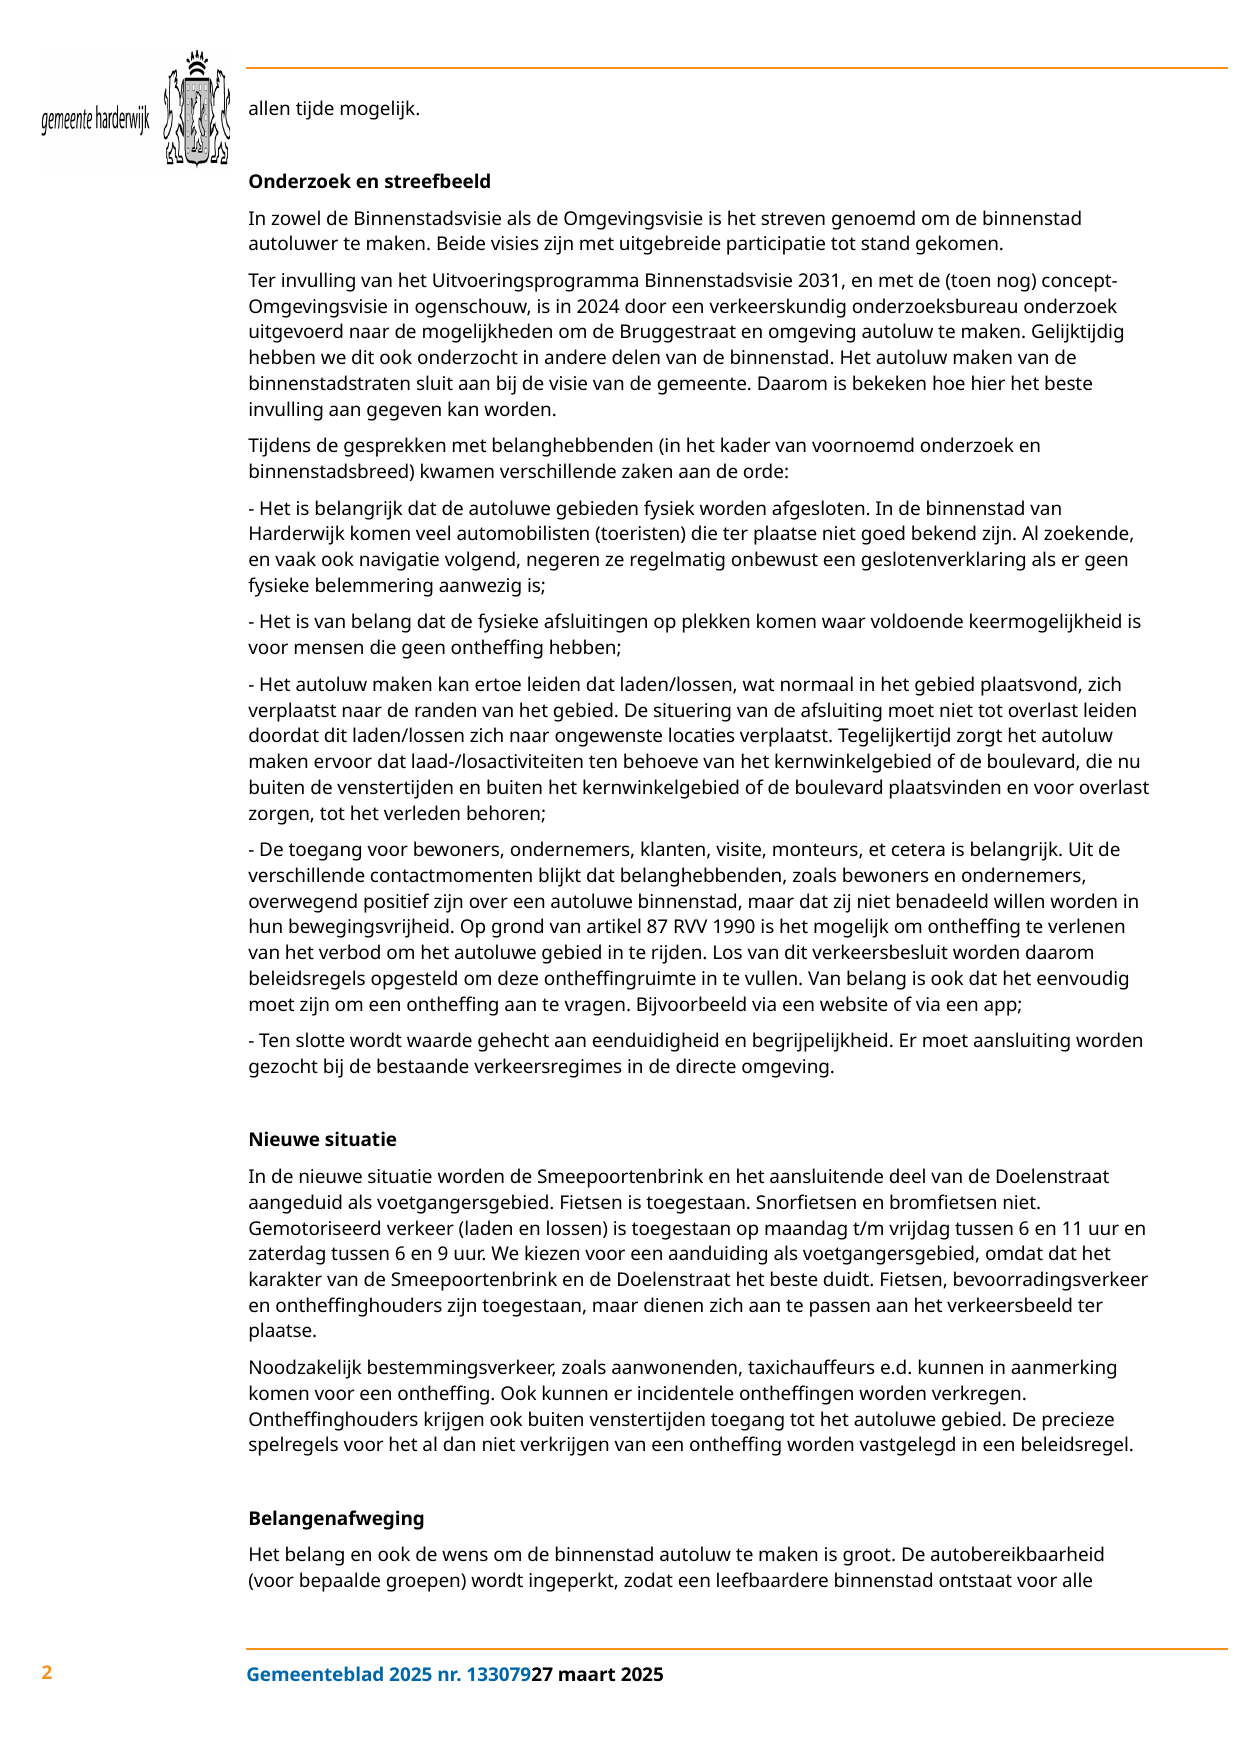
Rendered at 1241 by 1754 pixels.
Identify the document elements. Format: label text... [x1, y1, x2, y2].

text Nieuwe situatie [248, 1127, 1152, 1152]
text - Ten slotte wordt waarde gehecht aan eenduidigheid en begrijpelijkheid. Er moet aansluiting worden gezocht bij de bestaande verkeersregimes in de directe omgeving. [248, 1027, 1152, 1079]
text In de nieuwe situatie worden de Smeepoortenbrink en het aansluitende deel van de Doelenstraat aangeduid als voetgangersgebied. Fietsen is toegestaan. Snorfietsen en bromfietsen niet. Gemotoriseerd verkeer (laden en lossen) is toegestaan op maandag t/m vrijdag tussen 6 en 11 uur en zaterdag tussen 6 en 9 uur. We kiezen voor een aanduiding als voetgangersgebied, omdat dat het karakter van de Smeepoortenbrink en de Doelenstraat het beste duidt. Fietsen, bevoorradingsverkeer en ontheffinghouders zijn toegestaan, maar dienen zich aan te passen aan het verkeersbeeld ter plaatse. [248, 1163, 1152, 1343]
text Noodzakelijk bestemmingsverkeer, zoals aanwonenden, taxichauffeurs e.d. kunnen in aanmerking komen voor een ontheffing. Ook kunnen er incidentele ontheffingen worden verkregen. Ontheffinghouders krijgen ook buiten venstertijden toegang tot het autoluwe gebied. De precieze spelregels voor het al dan niet verkrijgen van een ontheffing worden vastgelegd in een beleidsregel. [248, 1354, 1152, 1457]
text Tijdens de gesprekken met belanghebbenden (in het kader van voornoemd onderzoek en binnenstadsbreed) kwamen verschillende zaken aan de orde: [248, 432, 1152, 484]
text - Het is van belang dat de fysieke afsluitingen op plekken komen waar voldoende keermogelijkheid is voor mensen die geen ontheffing hebben; [248, 609, 1152, 660]
text Onderzoek en streefbeeld [248, 168, 1152, 194]
text Belangenafweging [248, 1505, 1152, 1531]
text Ter invulling van het Uitvoeringsprogramma Binnenstadsvisie 2031, en met de (toen nog) concept-Omgevingsvisie in ogenschouw, is in 2024 door een verkeerskundig onderzoeksbureau onderzoek uitgevoerd naar de mogelijkheden om de Bruggestraat en omgeving autoluw te maken. Gelijktijdig hebben we dit ook onderzocht in andere delen van de binnenstad. Het autoluw maken van de binnenstadstraten sluit aan bij de visie van de gemeente. Daarom is bekeken hoe hier het beste invulling aan gegeven kan worden. [248, 267, 1152, 422]
text Het belang en ook de wens om de binnenstad autoluw te maken is groot. De autobereikbaarheid (voor bepaalde groepen) wordt ingeperkt, zodat een leefbaardere binnenstad ontstaat voor alle [248, 1541, 1152, 1593]
text - Het is belangrijk dat de autoluwe gebieden fysiek worden afgesloten. In de binnenstad van Harderwijk komen veel automobilisten (toeristen) die ter plaatse niet goed bekend zijn. Al zoekende, en vaak ook navigatie volgend, negeren ze regelmatig onbewust een geslotenverklaring als er geen fysieke belemmering aanwezig is; [248, 495, 1152, 598]
text In zowel de Binnenstadsvisie als de Omgevingsvisie is het streven genoemd om de binnenstad autoluwer te maken. Beide visies zijn met uitgebreide participatie tot stand gekomen. [248, 205, 1152, 256]
text - De toegang voor bewoners, ondernemers, klanten, visite, monteurs, et cetera is belangrijk. Uit de verschillende contactmomenten blijkt dat belanghebbenden, zoals bewoners en ondernemers, overwegend positief zijn over een autoluwe binnenstad, maar dat zij niet benadeeld willen worden in hun bewegingsvrijheid. Op grond van artikel 87 RVV 1990 is het mogelijk om ontheffing te verlenen van het verbod om het autoluwe gebied in te rijden. Los van dit verkeersbesluit worden daarom beleidsregels opgesteld om deze ontheffingruimte in te vullen. Van belang is ook dat het eenvoudig moet zijn om een ontheffing aan te vragen. Bijvoorbeeld via een website of via een app; [248, 836, 1152, 1017]
text allen tijde mogelijk. [248, 95, 1152, 121]
text - Het autoluw maken kan ertoe leiden dat laden/lossen, wat normaal in het gebied plaatsvond, zich verplaatst naar de randen van het gebied. De situering van de afsluiting moet niet tot overlast leiden doordat dit laden/lossen zich naar ongewenste locaties verplaatst. Tegelijkertijd zorgt het autoluw maken ervoor dat laad-/losactiviteiten ten behoeve van het kernwinkelgebied of de boulevard, die nu buiten de venstertijden en buiten het kernwinkelgebied of de boulevard plaatsvinden en voor overlast zorgen, tot het verleden behoren; [248, 671, 1152, 826]
picture [41, 47, 231, 172]
